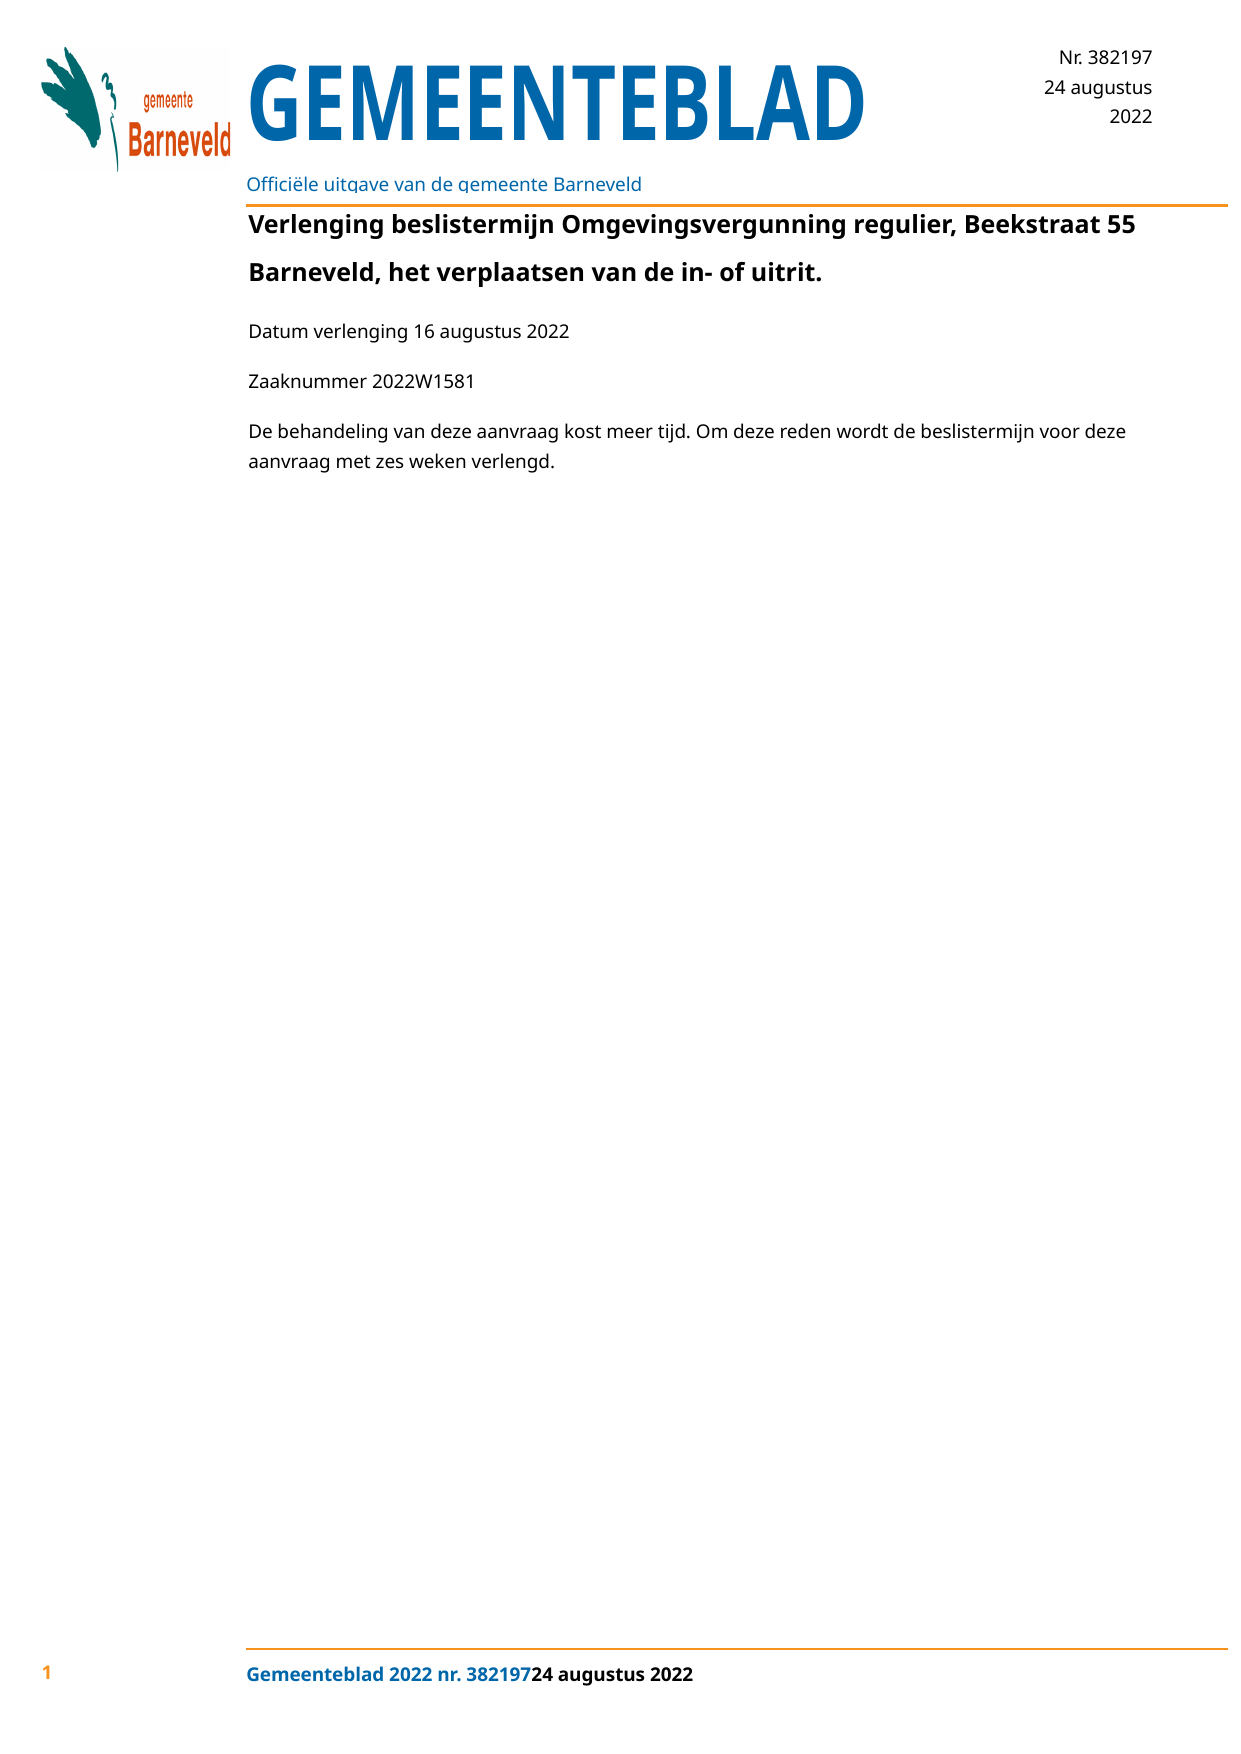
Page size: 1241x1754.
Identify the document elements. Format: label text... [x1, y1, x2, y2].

text Datum verlenging 16 augustus 2022 [248, 318, 1152, 344]
text Verlenging beslistermijn Omgevingsvergunning regulier, Beekstraat 55 Barneveld, het verplaatsen van de in- of uitrit. [248, 207, 1152, 288]
text Zaaknummer 2022W1581 [248, 368, 1152, 394]
text De behandeling van deze aanvraag kost meer tijd. Om deze reden wordt de beslistermijn voor deze aanvraag met zes weken verlengd. [248, 419, 1152, 474]
picture [41, 47, 231, 172]
